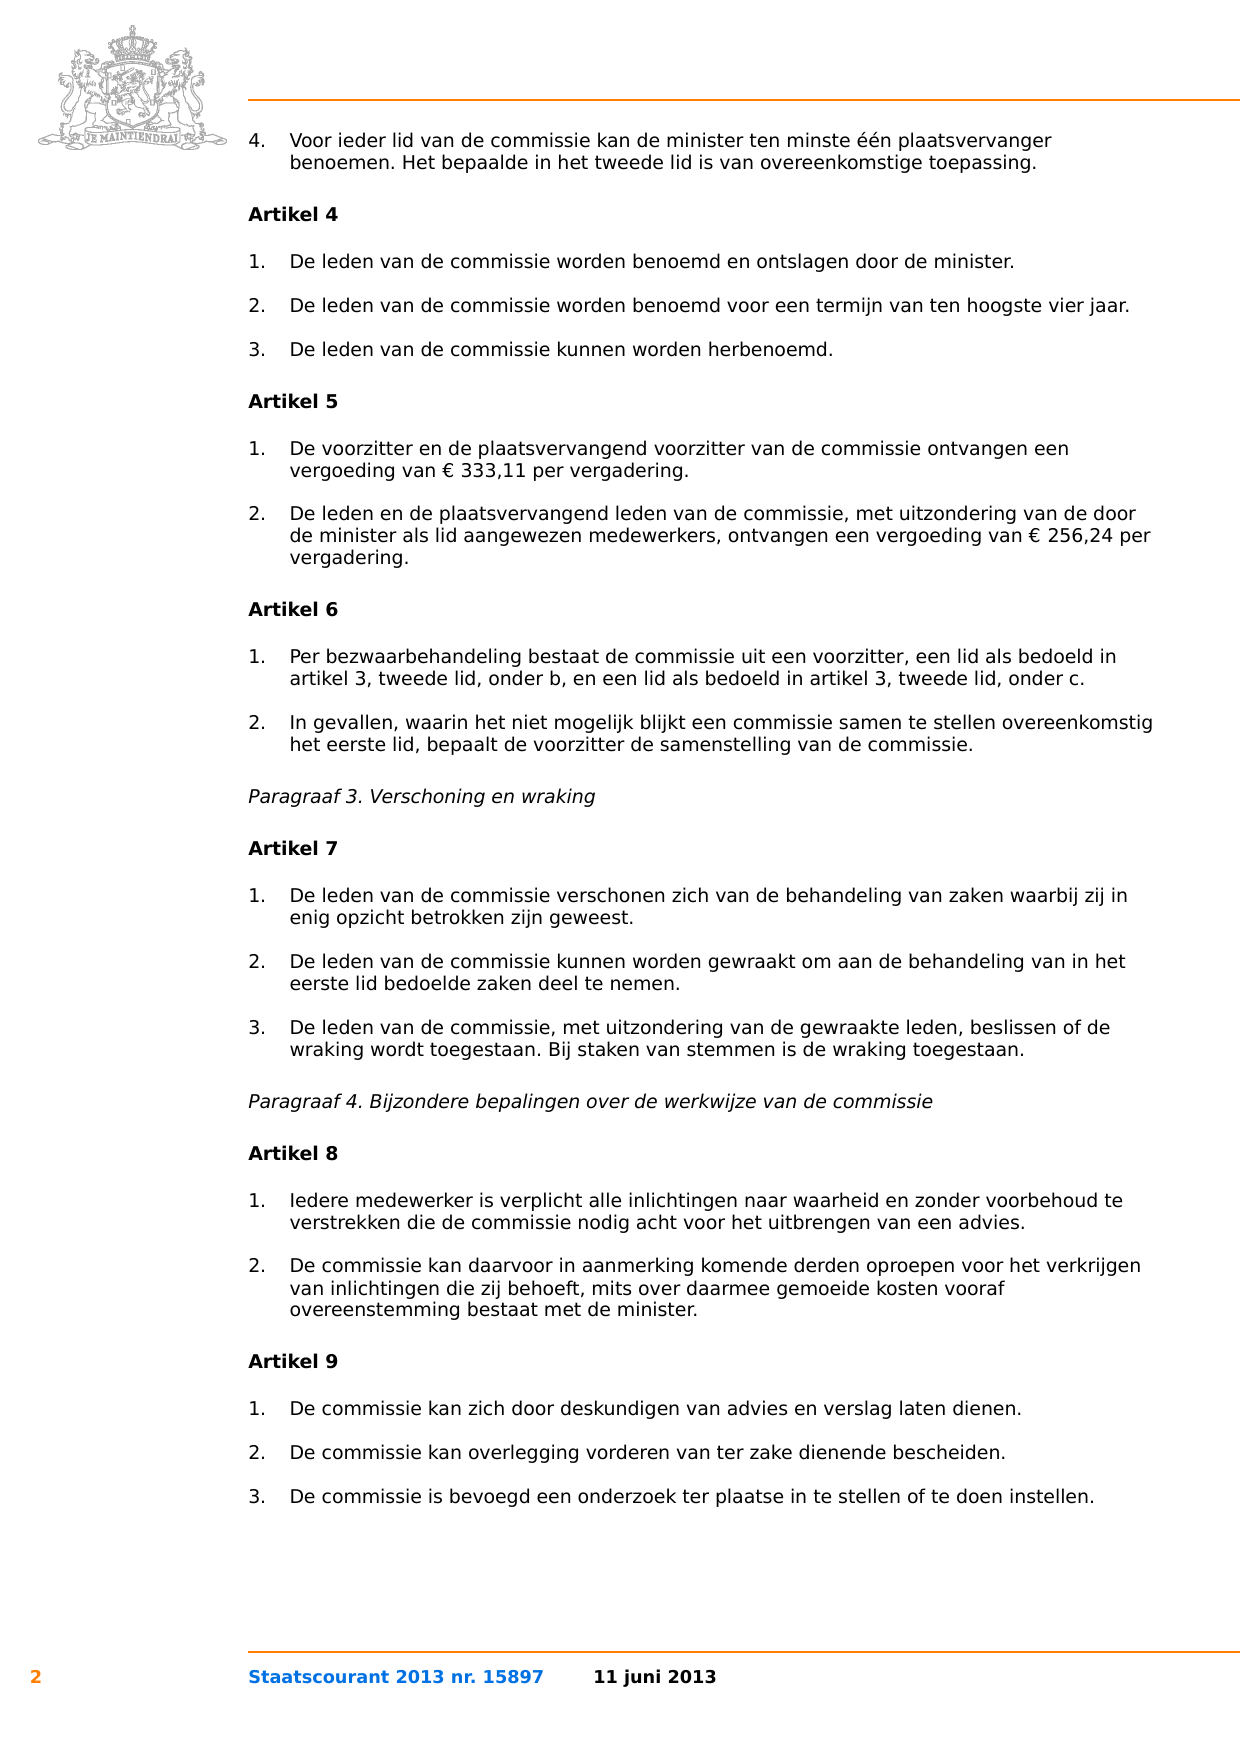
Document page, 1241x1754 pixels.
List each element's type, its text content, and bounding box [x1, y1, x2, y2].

subtitle Artikel 8 [248, 1143, 1163, 1164]
text 2. De leden en de plaatsvervangend leden van de commissie, met uitzondering van de door de minister als lid aangewezen medewerkers, ontvangen een vergoeding van € 256,24 per vergadering. [248, 503, 1163, 569]
subtitle Paragraaf 3. Verschoning en wraking [248, 786, 1163, 808]
text 1. Per bezwaarbehandeling bestaat de commissie uit een voorzitter, een lid als bedoeld in artikel 3, tweede lid, onder b, en een lid als bedoeld in artikel 3, tweede lid, onder c. [248, 646, 1163, 690]
text 2. De leden van de commissie kunnen worden gewraakt om aan de behandeling van in het eerste lid bedoelde zaken deel te nemen. [248, 951, 1163, 995]
subtitle Artikel 7 [248, 838, 1163, 860]
text 3. De leden van de commissie kunnen worden herbenoemd. [248, 338, 1163, 361]
subtitle Artikel 6 [248, 599, 1163, 621]
text 2. De leden van de commissie worden benoemd voor een termijn van ten hoogste vier jaar. [248, 295, 1163, 317]
text 1. De commissie kan zich door deskundigen van advies en verslag laten dienen. [248, 1398, 1163, 1420]
text 1. De voorzitter en de plaatsvervangend voorzitter van de commissie ontvangen een vergoeding van € 333,11 per vergadering. [248, 437, 1163, 481]
picture [38, 25, 227, 150]
text 1. De leden van de commissie worden benoemd en ontslagen door de minister. [248, 251, 1163, 273]
text 4. Voor ieder lid van de commissie kan de minister ten minste één plaatsvervanger benoemen. Het bepaalde in het tweede lid is van overeenkomstige toepassing. [248, 130, 1163, 174]
subtitle Artikel 9 [248, 1351, 1163, 1373]
subtitle Paragraaf 4. Bijzondere bepalingen over de werkwijze van de commissie [248, 1091, 1163, 1113]
text 1. De leden van de commissie verschonen zich van de behandeling van zaken waarbij zij in enig opzicht betrokken zijn geweest. [248, 885, 1163, 929]
subtitle Artikel 4 [248, 204, 1163, 226]
text 3. De leden van de commissie, met uitzondering van de gewraakte leden, beslissen of de wraking wordt toegestaan. Bij staken van stemmen is de wraking toegestaan. [248, 1017, 1163, 1061]
text 1. Iedere medewerker is verplicht alle inlichtingen naar waarheid en zonder voorbehoud te verstrekken die de commissie nodig acht voor het uitbrengen van een advies. [248, 1189, 1163, 1233]
text 3. De commissie is bevoegd een onderzoek ter plaatse in te stellen of te doen instellen. [248, 1486, 1163, 1508]
text 2. In gevallen, waarin het niet mogelijk blijkt een commissie samen te stellen overeenkomstig het eerste lid, bepaalt de voorzitter de samenstelling van de commissie. [248, 712, 1163, 756]
subtitle Artikel 5 [248, 391, 1163, 412]
text 2. De commissie kan overlegging vorderen van ter zake dienende bescheiden. [248, 1442, 1163, 1464]
text 2. De commissie kan daarvoor in aanmerking komende derden oproepen voor het verkrijgen van inlichtingen die zij behoeft, mits over daarmee gemoeide kosten vooraf overeenstemming bestaat met de minister. [248, 1255, 1163, 1321]
